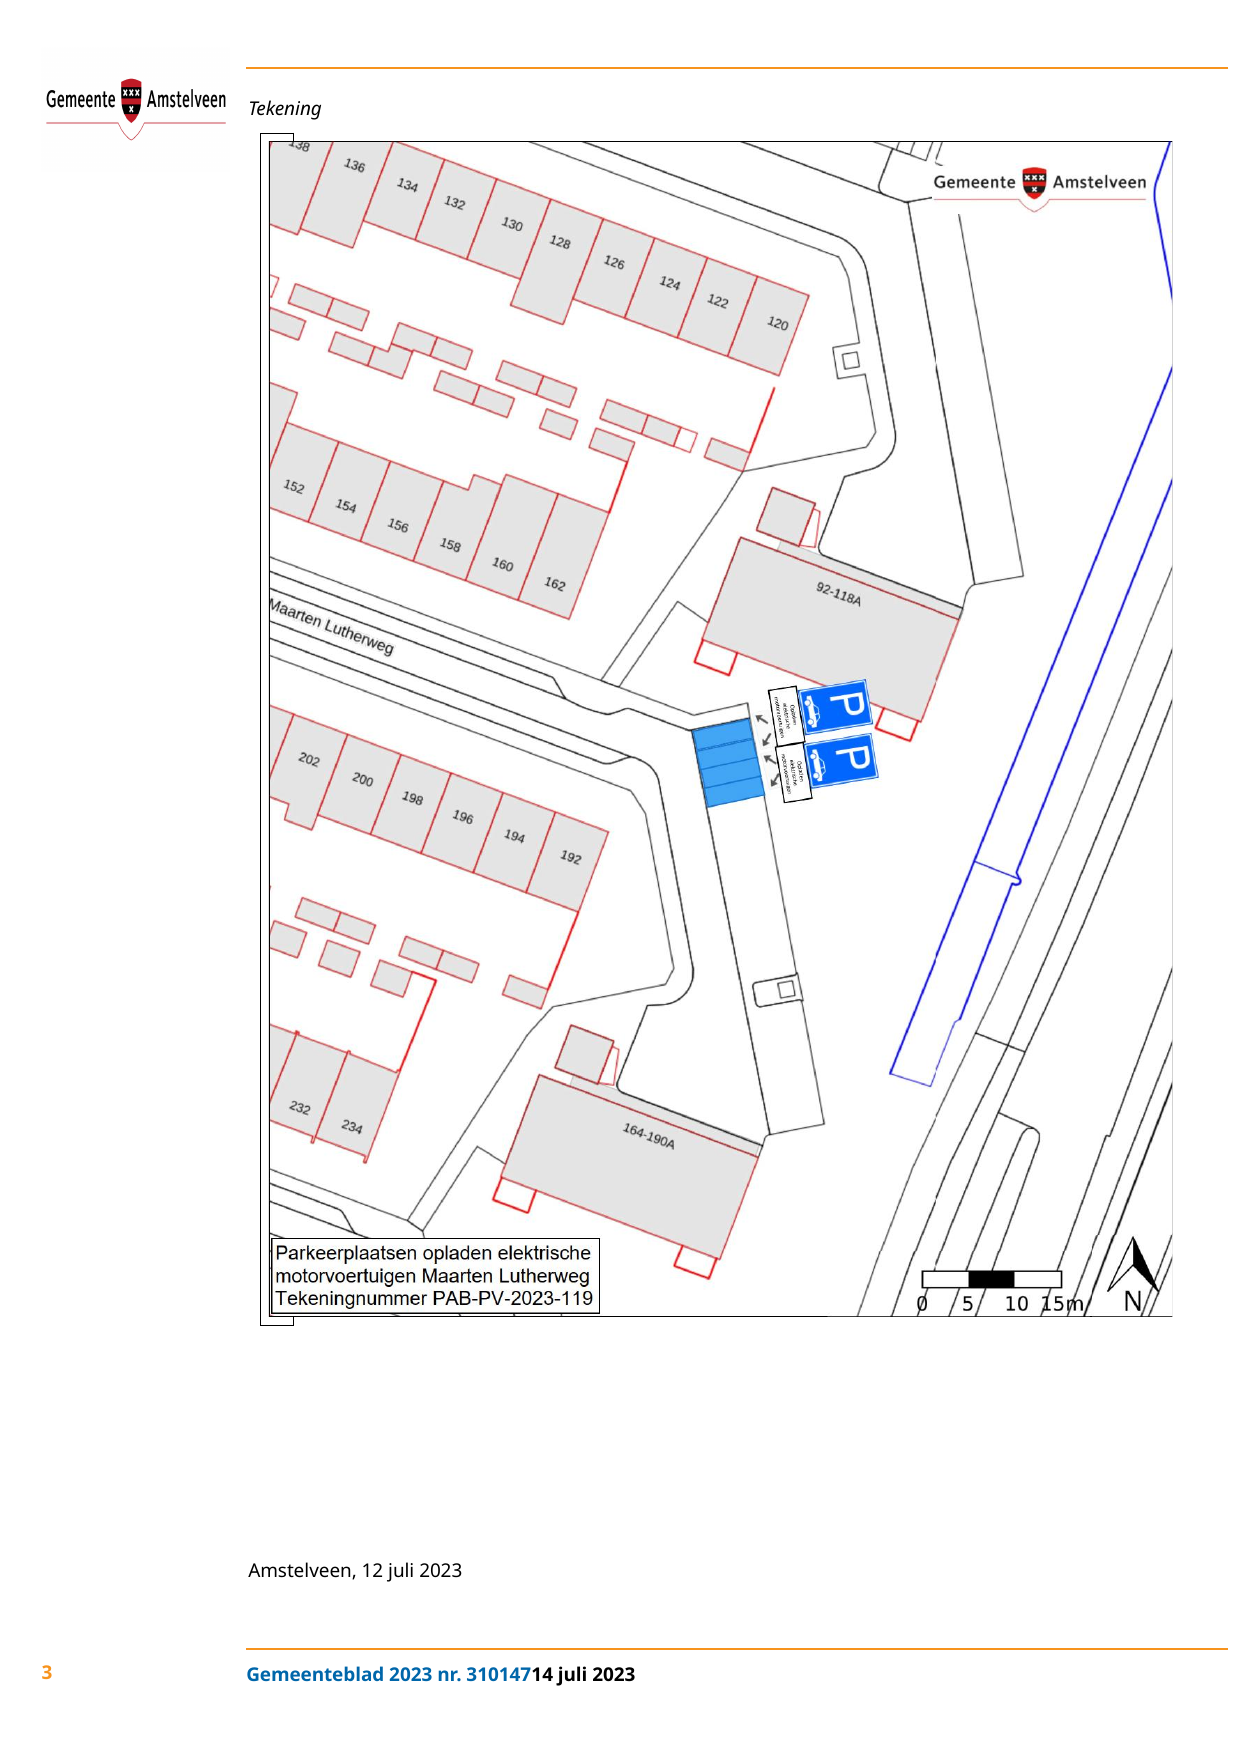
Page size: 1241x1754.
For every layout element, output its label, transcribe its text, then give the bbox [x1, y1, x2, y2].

picture [268, 141, 1173, 1317]
text Tekening [248, 95, 1152, 121]
picture [41, 47, 231, 172]
text Amstelveen, 12 juli 2023 [248, 1558, 1152, 1583]
